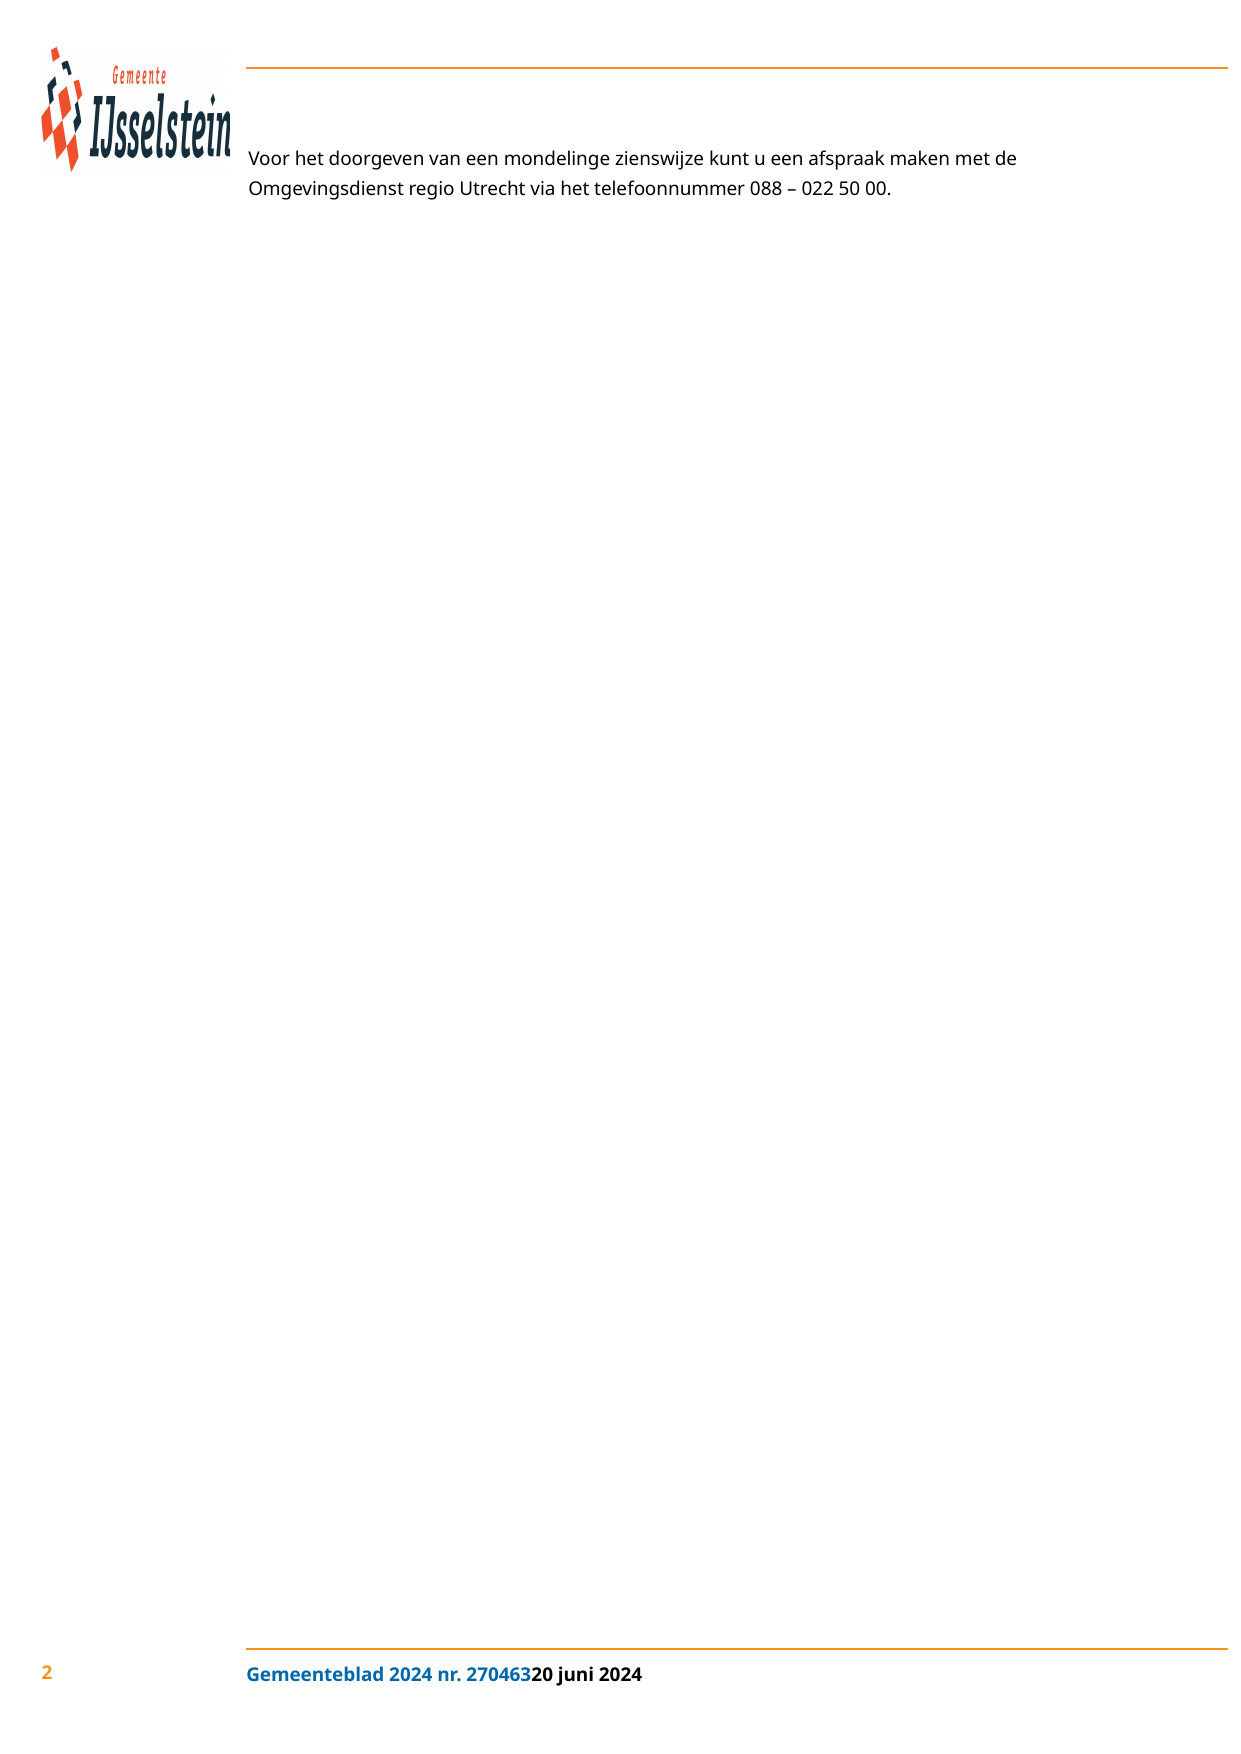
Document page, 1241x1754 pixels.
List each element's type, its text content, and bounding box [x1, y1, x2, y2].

picture [41, 47, 231, 172]
text Voor het doorgeven van een mondelinge zienswijze kunt u een afspraak maken met de Omgevingsdienst regio Utrecht via het telefoonnummer 088 – 022 50 00. [248, 145, 1152, 201]
